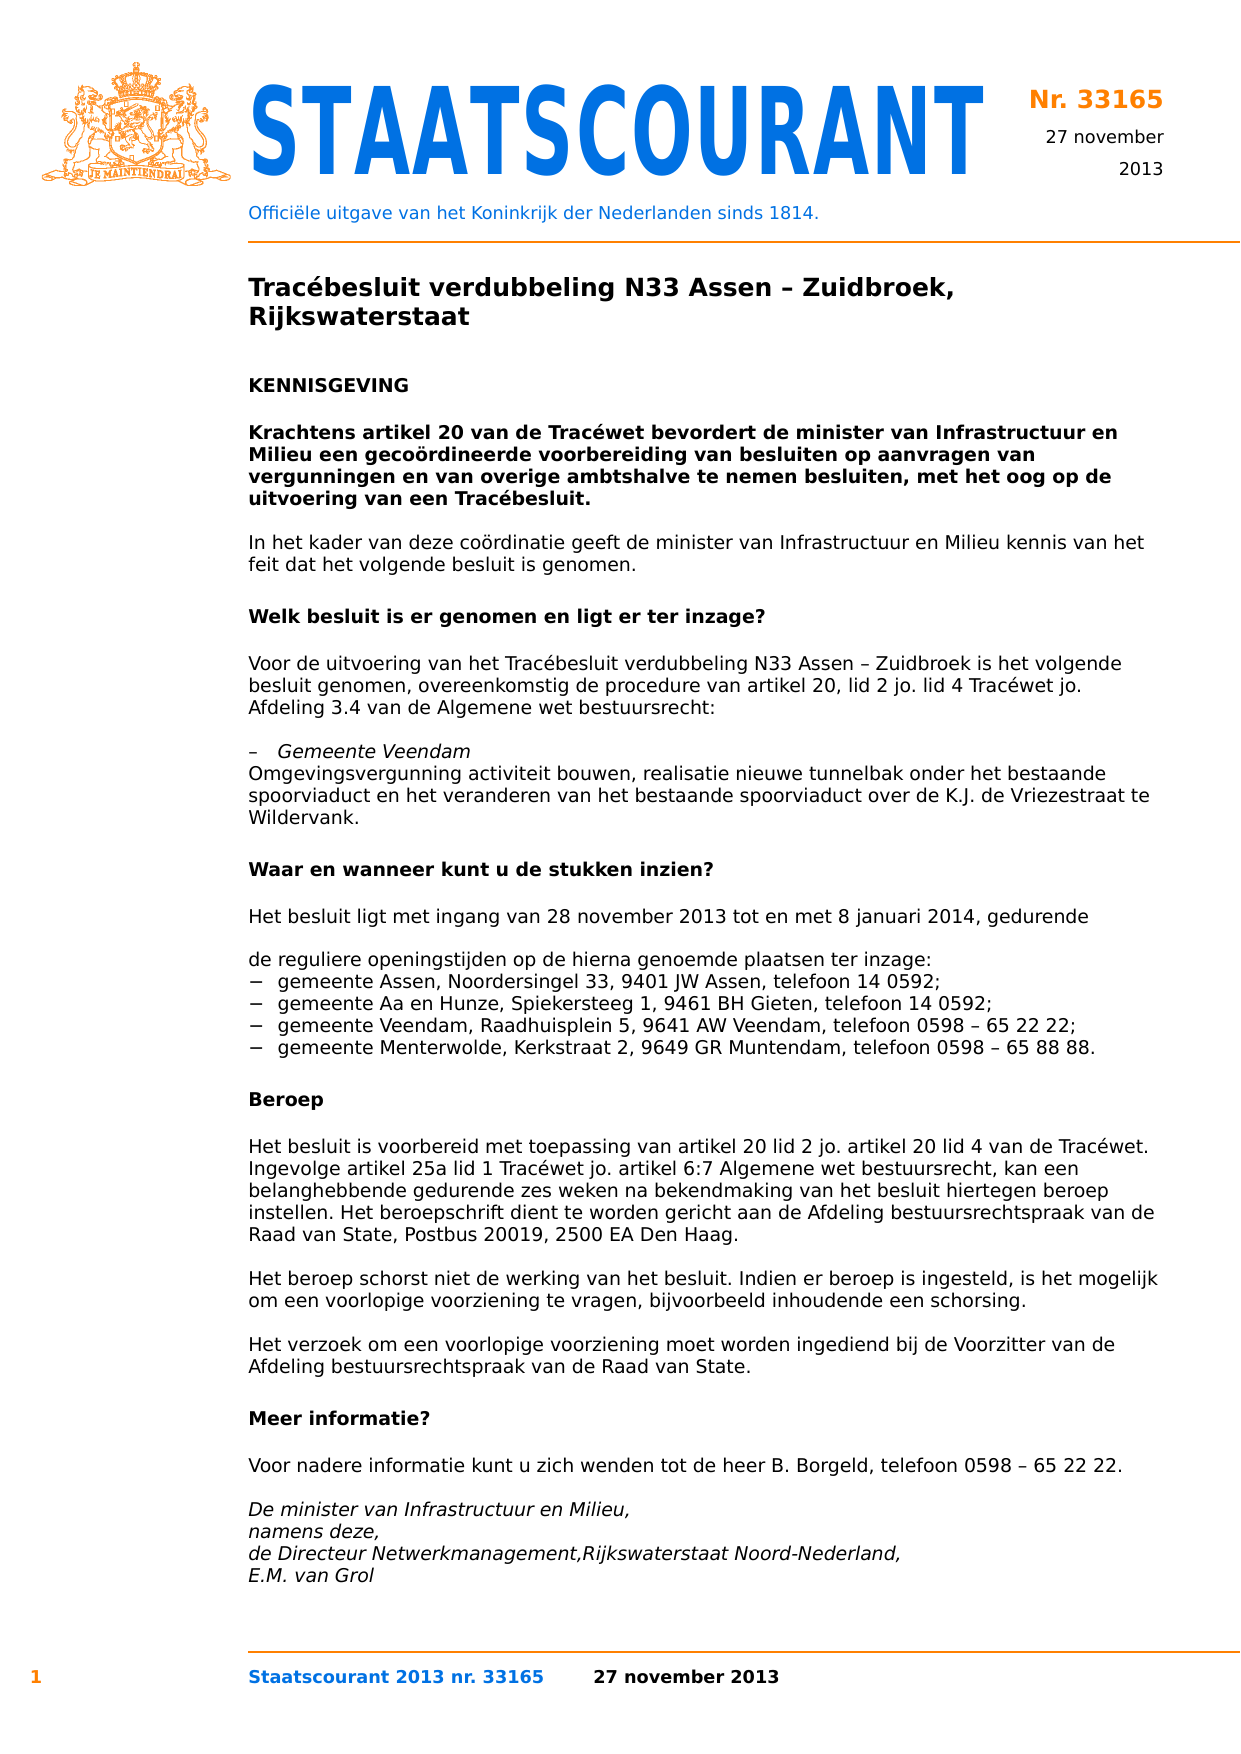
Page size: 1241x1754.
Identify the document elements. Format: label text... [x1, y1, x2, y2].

text Omgevingsvergunning activiteit bouwen, realisatie nieuwe tunnelbak onder het bestaande spoorviaduct en het veranderen van het bestaande spoorviaduct over de K.J. de Vriezestraat te Wildervank. [248, 763, 1163, 828]
text de reguliere openingstijden op de hierna genoemde plaatsen ter inzage: [248, 949, 1163, 971]
text Het beroep schorst niet de werking van het besluit. Indien er beroep is ingesteld, is het mogelijk om een voorlopige voorziening te vragen, bijvoorbeeld inhoudende een schorsing. [248, 1268, 1163, 1312]
table_header [25, 62, 248, 241]
text De minister van Infrastructuur en Milieu, namens deze, de Directeur Netwerkmanagement,Rijkswaterstaat Noord-Nederland, E.M. van Grol [248, 1499, 1163, 1587]
subtitle Welk besluit is er genomen en ligt er ter inzage? [248, 606, 1163, 628]
picture [41, 62, 231, 186]
text Voor nadere informatie kunt u zich wenden tot de heer B. Borgeld, telefoon 0598 – 65 22 22. [248, 1455, 1163, 1477]
text Krachtens artikel 20 van de Tracéwet bevordert de minister van Infrastructuur en Milieu een gecoördineerde voorbereiding van besluiten op aanvragen van vergunningen en van overige ambtshalve te nemen besluiten, met het oog op de uitvoering van een Tracébesluit. [248, 422, 1163, 510]
text − gemeente Menterwolde, Kerkstraat 2, 9649 GR Muntendam, telefoon 0598 – 65 88 88. [248, 1037, 1163, 1059]
text Het besluit ligt met ingang van 28 november 2013 tot en met 8 januari 2014, gedurende [248, 906, 1163, 927]
table_header STAATSCOURANT [248, 62, 998, 203]
text − gemeente Assen, Noordersingel 33, 9401 JW Assen, telefoon 14 0592; [248, 971, 1163, 993]
text − gemeente Veendam, Raadhuisplein 5, 9641 AW Veendam, telefoon 0598 – 65 22 22; [248, 1015, 1163, 1037]
subtitle Beroep [248, 1089, 1163, 1111]
subtitle Tracébesluit verdubbeling N33 Assen – Zuidbroek, Rijkswaterstaat [248, 273, 1163, 331]
table_header Nr. 33165 [998, 62, 1240, 121]
table_cell 27 november [998, 121, 1240, 153]
text Het besluit is voorbereid met toepassing van artikel 20 lid 2 jo. artikel 20 lid 4 van de Tracéwet. Ingevolge artikel 25a lid 1 Tracéwet jo. artikel 6:7 Algemene wet bestuursrecht, kan een belanghebbende gedurende zes weken na bekendmaking van het besluit hiertegen beroep instellen. Het beroepschrift dient te worden gericht aan de Afdeling bestuursrechtspraak van de Raad van State, Postbus 20019, 2500 EA Den Haag. [248, 1136, 1163, 1246]
text Het verzoek om een voorlopige voorziening moet worden ingediend bij de Voorzitter van de Afdeling bestuursrechtspraak van de Raad van State. [248, 1334, 1163, 1378]
subtitle Waar en wanneer kunt u de stukken inzien? [248, 858, 1163, 881]
table_cell 2013 [998, 153, 1240, 203]
subtitle KENNISGEVING [248, 375, 1163, 397]
subtitle Meer informatie? [248, 1408, 1163, 1430]
text Voor de uitvoering van het Tracébesluit verdubbeling N33 Assen – Zuidbroek is het volgende besluit genomen, overeenkomstig de procedure van artikel 20, lid 2 jo. lid 4 Tracéwet jo. Afdeling 3.4 van de Algemene wet bestuursrecht: [248, 653, 1163, 719]
text – Gemeente Veendam [248, 741, 1163, 763]
table_cell Officiële uitgave van het Koninkrijk der Nederlanden sinds 1814. [248, 203, 1240, 241]
text − gemeente Aa en Hunze, Spiekersteeg 1, 9461 BH Gieten, telefoon 14 0592; [248, 993, 1163, 1015]
text In het kader van deze coördinatie geeft de minister van Infrastructuur en Milieu kennis van het feit dat het volgende besluit is genomen. [248, 532, 1163, 576]
